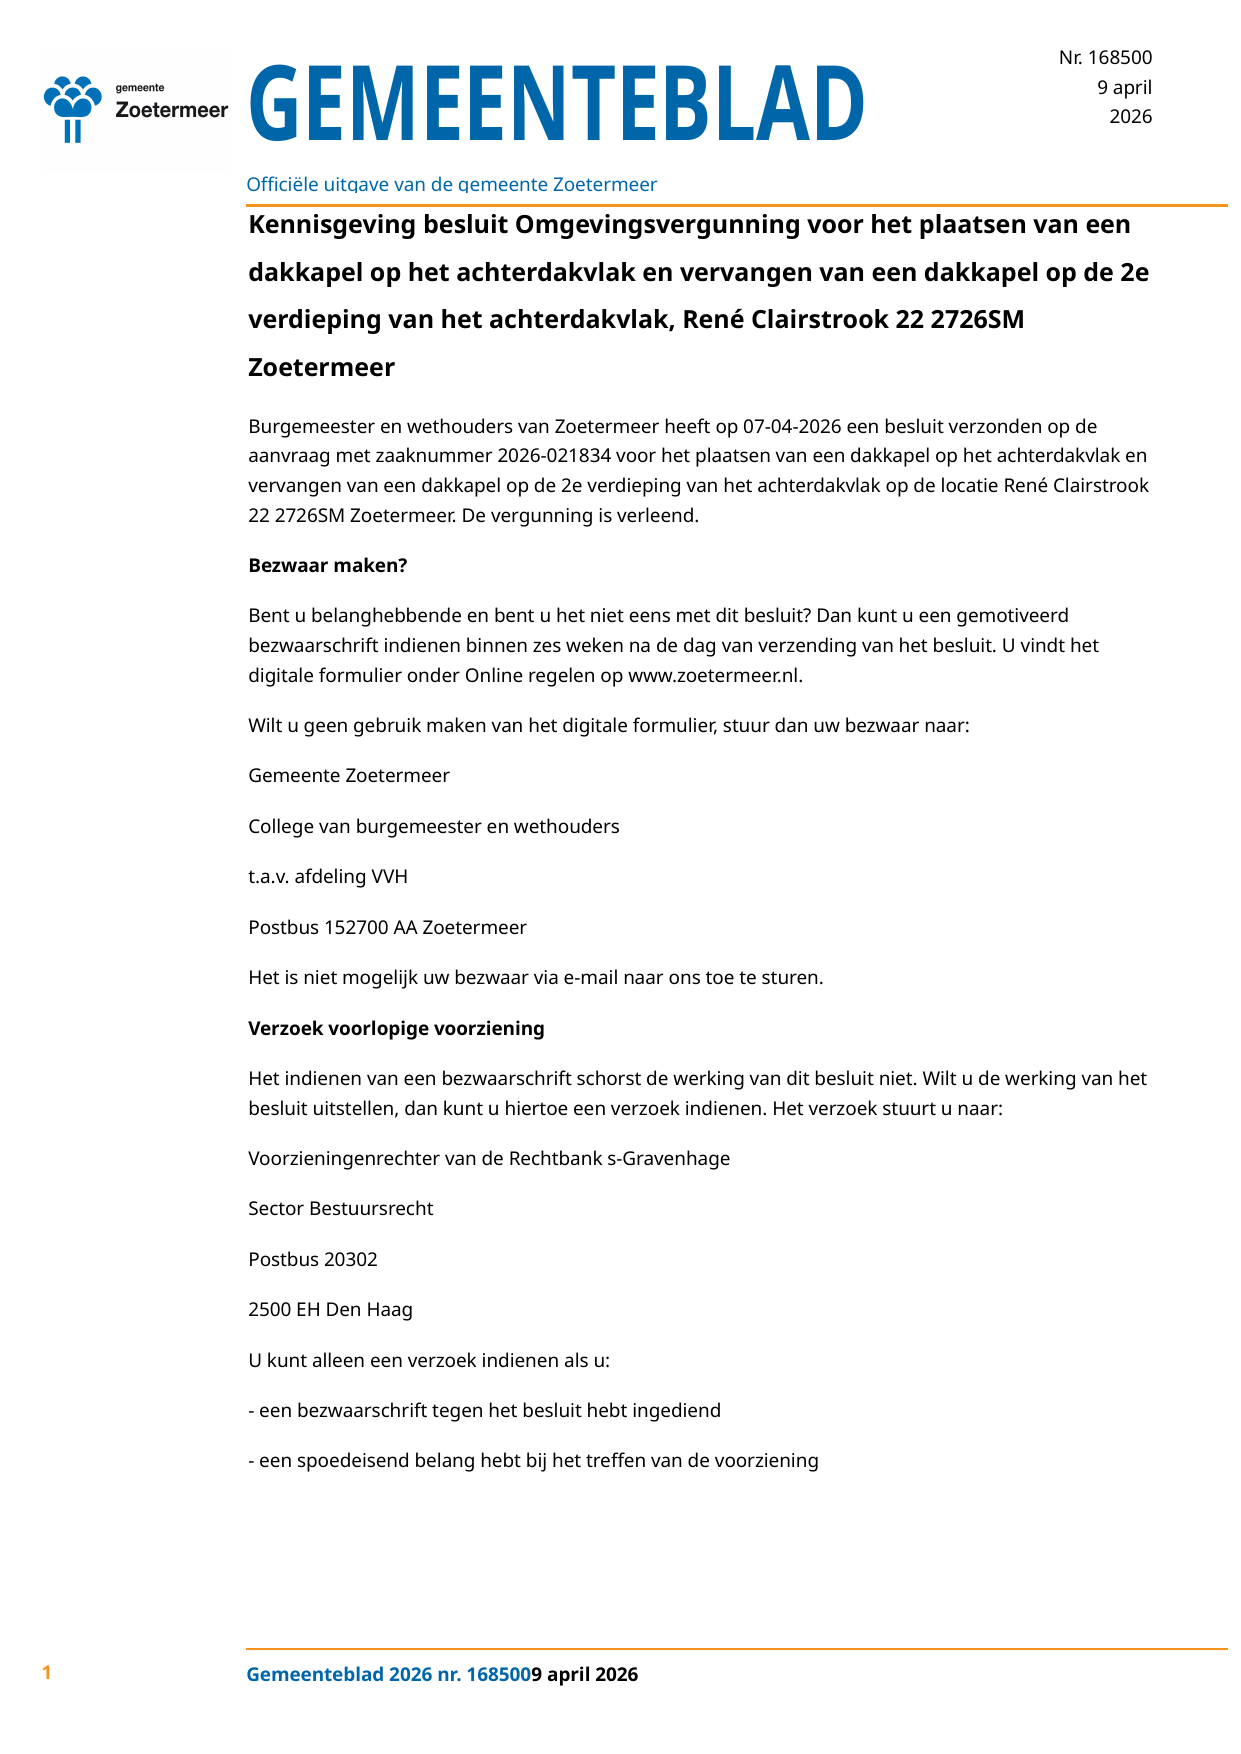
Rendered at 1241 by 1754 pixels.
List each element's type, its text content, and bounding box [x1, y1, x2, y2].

text Kennisgeving besluit Omgevingsvergunning voor het plaatsen van een dakkapel op het achterdakvlak en vervangen van een dakkapel op de 2e verdieping van het achterdakvlak, René Clairstrook 22 2726SM Zoetermeer [248, 207, 1152, 384]
text - een spoedeisend belang hebt bij het treffen van de voorziening [248, 1448, 1152, 1473]
text Sector Bestuursrecht [248, 1196, 1152, 1221]
text Gemeente Zoetermeer [248, 763, 1152, 788]
text - een bezwaarschrift tegen het besluit hebt ingediend [248, 1397, 1152, 1423]
picture [41, 47, 231, 172]
text Bent u belanghebbende en bent u het niet eens met dit besluit? Dan kunt u een gemotiveerd bezwaarschrift indienen binnen zes weken na de dag van verzending van het besluit. U vindt het digitale formulier onder Online regelen op www.zoetermeer.nl. [248, 603, 1152, 688]
text Bezwaar maken? [248, 552, 1152, 578]
text Postbus 152700 AA Zoetermeer [248, 914, 1152, 940]
text t.a.v. afdeling VVH [248, 863, 1152, 889]
text Postbus 20302 [248, 1246, 1152, 1272]
text Burgemeester en wethouders van Zoetermeer heeft op 07-04-2026 een besluit verzonden op de aanvraag met zaaknummer 2026-021834 voor het plaatsen van een dakkapel op het achterdakvlak en vervangen van een dakkapel op de 2e verdieping van het achterdakvlak op de locatie René Clairstrook 22 2726SM Zoetermeer. De vergunning is verleend. [248, 413, 1152, 528]
text College van burgemeester en wethouders [248, 813, 1152, 839]
text Het indienen van een bezwaarschrift schorst de werking van dit besluit niet. Wilt u de werking van het besluit uitstellen, dan kunt u hiertoe een verzoek indienen. Het verzoek stuurt u naar: [248, 1065, 1152, 1121]
text Verzoek voorlopige voorziening [248, 1015, 1152, 1041]
text Het is niet mogelijk uw bezwaar via e-mail naar ons toe te sturen. [248, 964, 1152, 990]
text Voorzieningenrechter van de Rechtbank s-Gravenhage [248, 1145, 1152, 1171]
text 2500 EH Den Haag [248, 1296, 1152, 1322]
text Wilt u geen gebruik maken van het digitale formulier, stuur dan uw bezwaar naar: [248, 712, 1152, 738]
text U kunt alleen een verzoek indienen als u: [248, 1347, 1152, 1373]
